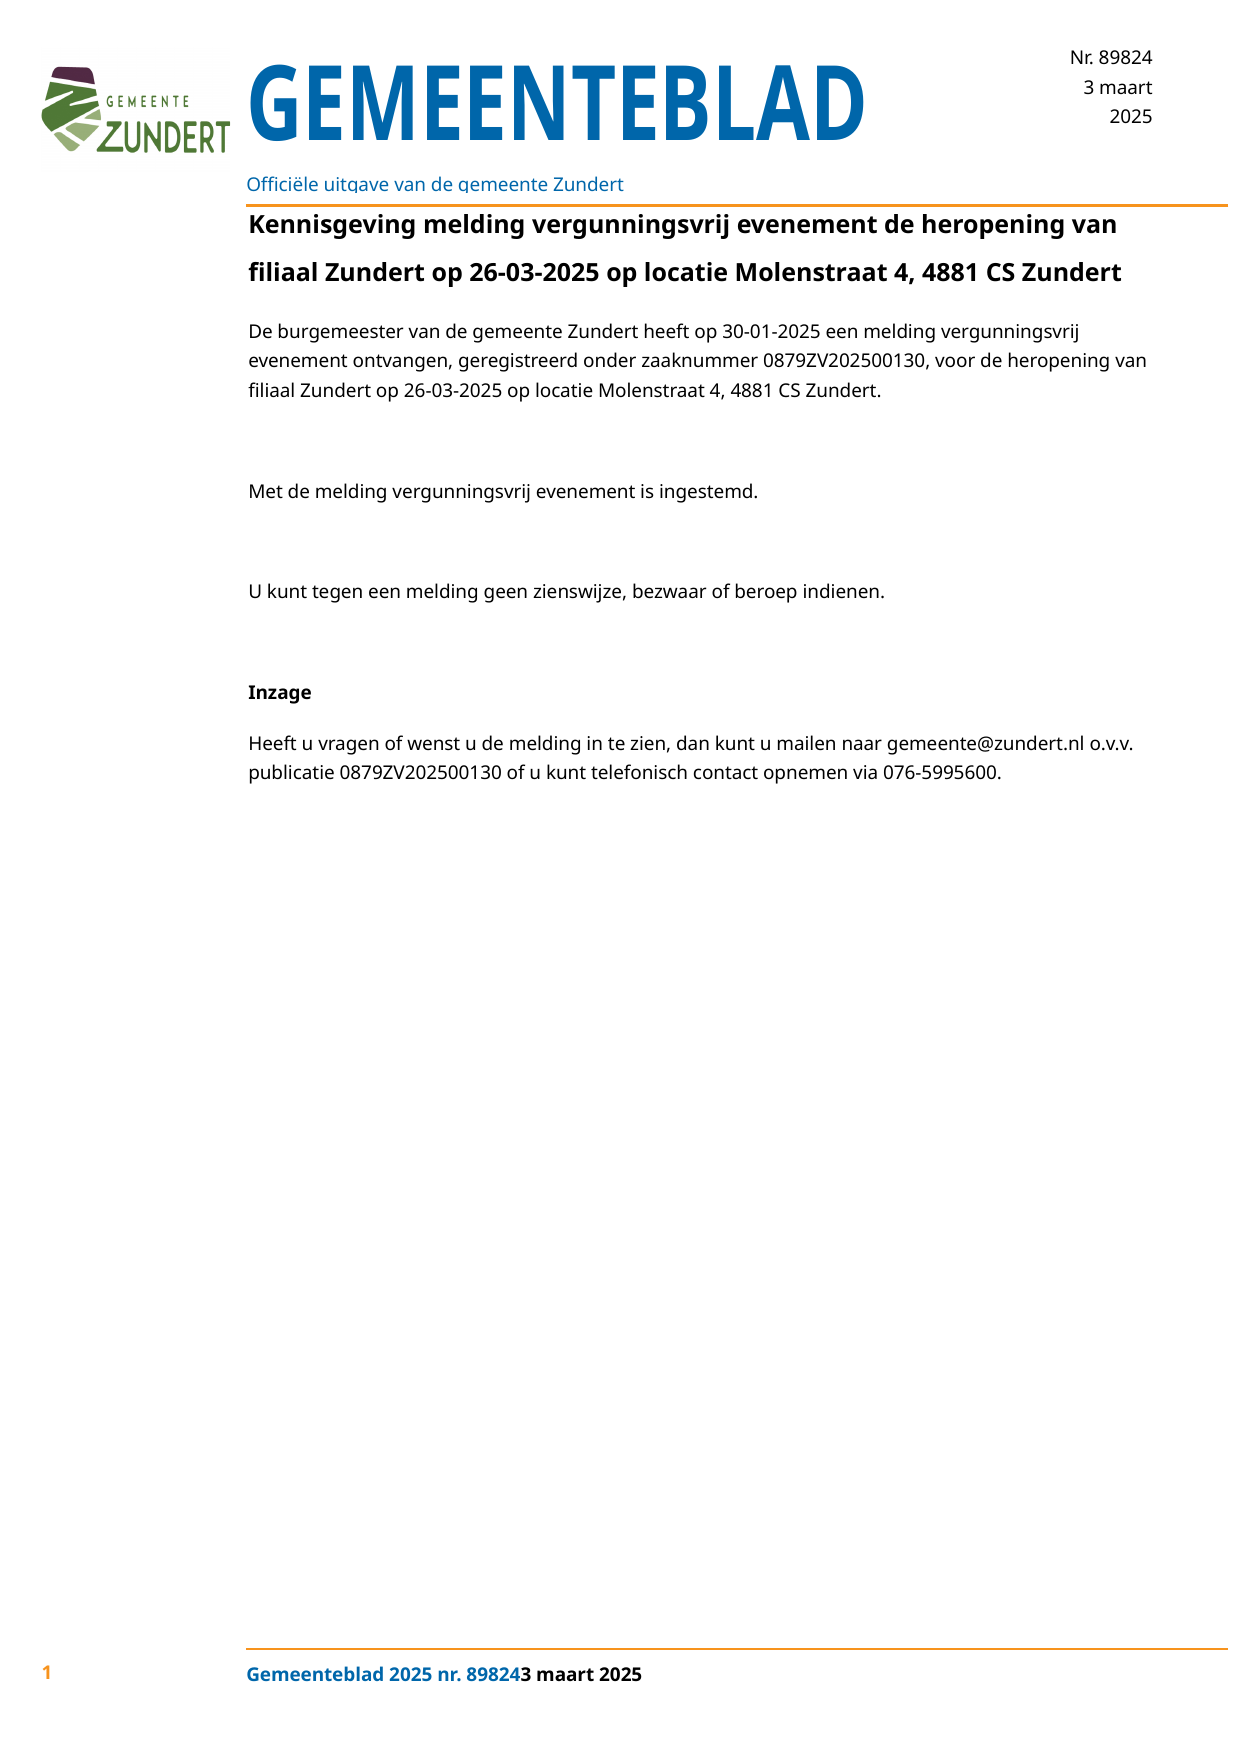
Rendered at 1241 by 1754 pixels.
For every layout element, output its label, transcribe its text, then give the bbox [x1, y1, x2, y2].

text U kunt tegen een melding geen zienswijze, bezwaar of beroep indienen. [248, 579, 1152, 604]
text Met de melding vergunningsvrij evenement is ingestemd. [248, 478, 1152, 504]
text Heeft u vragen of wenst u de melding in te zien, dan kunt u mailen naar gemeente@zundert.nl o.v.v. publicatie 0879ZV202500130 of u kunt telefonisch contact opnemen via 076-5995600. [248, 730, 1152, 785]
text De burgemeester van de gemeente Zundert heeft op 30-01-2025 een melding vergunningsvrij evenement ontvangen, geregistreerd onder zaaknummer 0879ZV202500130, voor de heropening van filiaal Zundert op 26-03-2025 op locatie Molenstraat 4, 4881 CS Zundert. [248, 318, 1152, 403]
text Kennisgeving melding vergunningsvrij evenement de heropening van filiaal Zundert op 26-03-2025 op locatie Molenstraat 4, 4881 CS Zundert [248, 207, 1152, 288]
picture [41, 47, 231, 172]
text Inzage [248, 679, 1152, 705]
